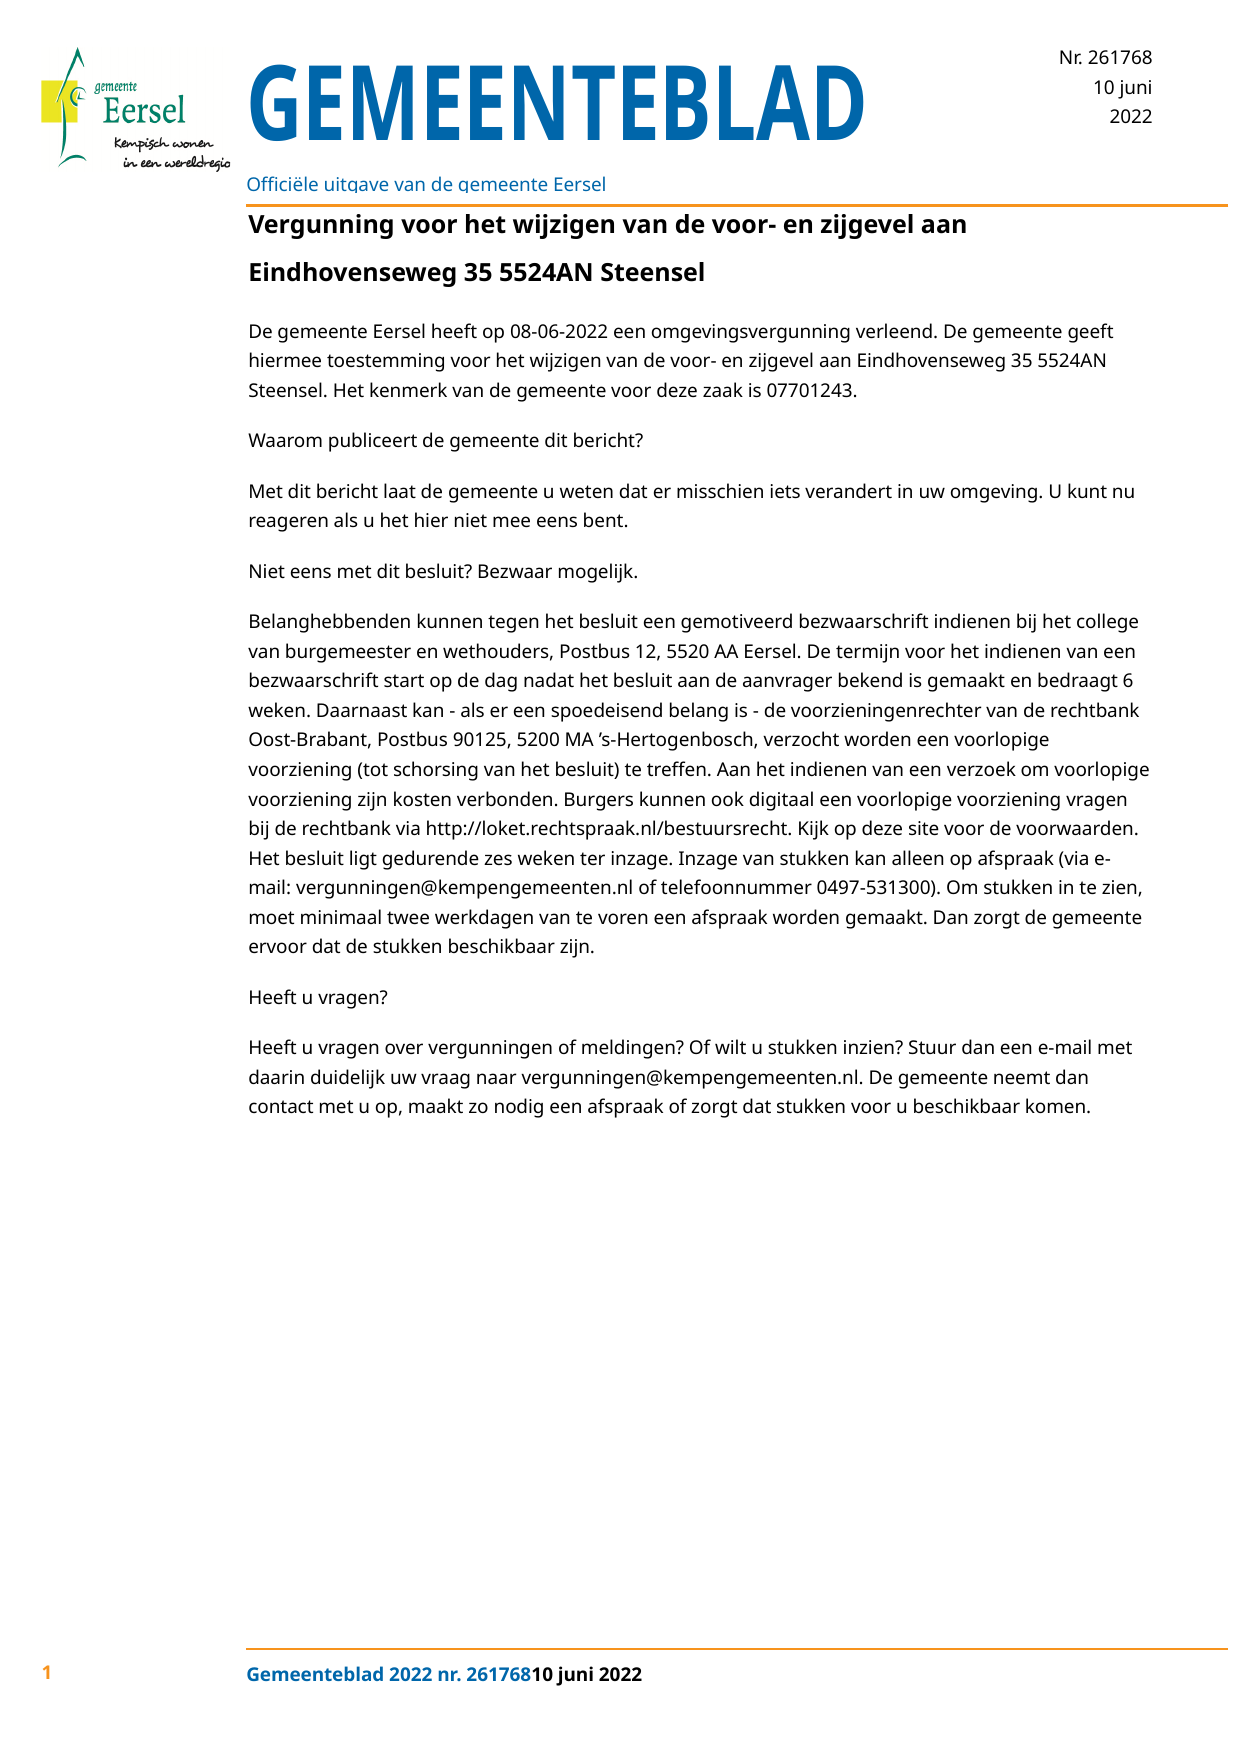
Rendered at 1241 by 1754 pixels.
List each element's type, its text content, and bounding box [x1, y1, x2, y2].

text Waarom publiceert de gemeente dit bericht? [248, 427, 1152, 453]
text Niet eens met dit besluit? Bezwaar mogelijk. [248, 558, 1152, 584]
text De gemeente Eersel heeft op 08-06-2022 een omgevingsvergunning verleend. De gemeente geeft hiermee toestemming voor het wijzigen van de voor- en zijgevel aan Eindhovenseweg 35 5524AN Steensel. Het kenmerk van de gemeente voor deze zaak is 07701243. [248, 318, 1152, 403]
picture [41, 47, 231, 172]
text Heeft u vragen? [248, 984, 1152, 1010]
text Heeft u vragen over vergunningen of meldingen? Of wilt u stukken inzien? Stuur dan een e-mail met daarin duidelijk uw vraag naar vergunningen@kempengemeenten.nl. De gemeente neemt dan contact met u op, maakt zo nodig een afspraak of zorgt dat stukken voor u beschikbaar komen. [248, 1034, 1152, 1119]
text Met dit bericht laat de gemeente u weten dat er misschien iets verandert in uw omgeving. U kunt nu reageren als u het hier niet mee eens bent. [248, 478, 1152, 533]
text Vergunning voor het wijzigen van de voor- en zijgevel aan Eindhovenseweg 35 5524AN Steensel [248, 207, 1152, 288]
text Belanghebbenden kunnen tegen het besluit een gemotiveerd bezwaarschrift indienen bij het college van burgemeester en wethouders, Postbus 12, 5520 AA Eersel. De termijn voor het indienen van een bezwaarschrift start op de dag nadat het besluit aan de aanvrager bekend is gemaakt en bedraagt 6 weken. Daarnaast kan - als er een spoedeisend belang is - de voorzieningenrechter van de rechtbank Oost-Brabant, Postbus 90125, 5200 MA ’s-Hertogenbosch, verzocht worden een voorlopige voorziening (tot schorsing van het besluit) te treffen. Aan het indienen van een verzoek om voorlopige voorziening zijn kosten verbonden. Burgers kunnen ook digitaal een voorlopige voorziening vragen bij de rechtbank via http://loket.rechtspraak.nl/bestuursrecht. Kijk op deze site voor de voorwaarden. Het besluit ligt gedurende zes weken ter inzage. Inzage van stukken kan alleen op afspraak (via e-mail: vergunningen@kempengemeenten.nl of telefoonnummer 0497-531300). Om stukken in te zien, moet minimaal twee werkdagen van te voren een afspraak worden gemaakt. Dan zorgt de gemeente ervoor dat de stukken beschikbaar zijn. [248, 608, 1152, 959]
